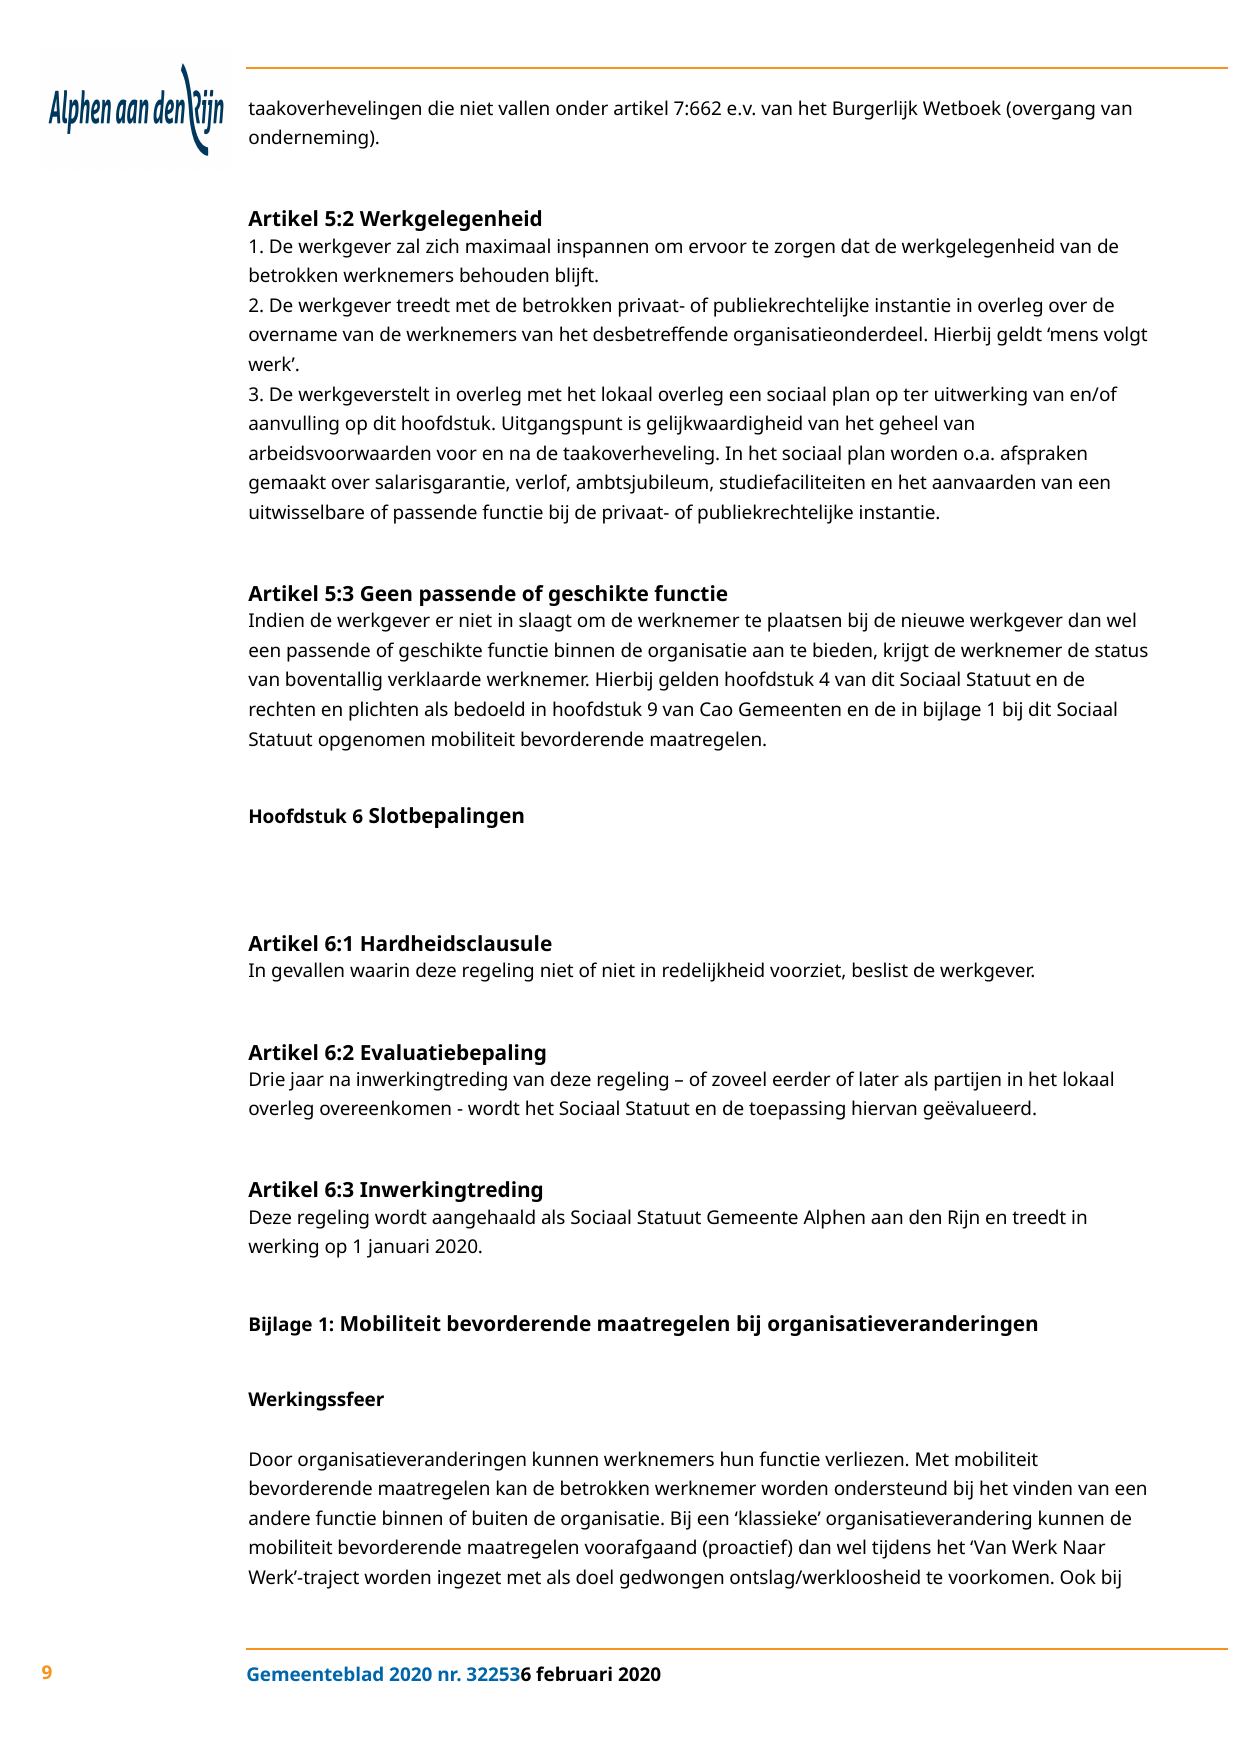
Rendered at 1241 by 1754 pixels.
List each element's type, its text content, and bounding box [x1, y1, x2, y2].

text Artikel 5:3 Geen passende of geschikte functie [248, 579, 1152, 607]
text Deze regeling wordt aangehaald als Sociaal Statuut Gemeente Alphen aan den Rijn en treedt in werking op 1 januari 2020. [248, 1204, 1152, 1259]
text Indien de werkgever er niet in slaagt om de werknemer te plaatsen bij de nieuwe werkgever dan wel een passende of geschikte functie binnen de organisatie aan te bieden, krijgt de werknemer de status van boventallig verklaarde werknemer. Hierbij gelden hoofdstuk 4 van dit Sociaal Statuut en de rechten en plichten als bedoeld in hoofdstuk 9 van Cao Gemeenten en de in bijlage 1 bij dit Sociaal Statuut opgenomen mobiliteit bevorderende maatregelen. [248, 607, 1152, 752]
text Artikel 5:2 Werkgelegenheid [248, 204, 1152, 233]
text Werkingssfeer [248, 1387, 1152, 1412]
text In gevallen waarin deze regeling niet of niet in redelijkheid voorziet, beslist de werkgever. [248, 958, 1152, 983]
text Bijlage 1: Mobiliteit bevorderende maatregelen bij organisatieveranderingen [248, 1309, 1152, 1337]
text Drie jaar na inwerkingtreding van deze regeling – of zoveel eerder of later als partijen in het lokaal overleg overeenkomen - wordt het Sociaal Statuut en de toepassing hiervan geëvalueerd. [248, 1066, 1152, 1121]
picture [41, 47, 231, 172]
text taakoverhevelingen die niet vallen onder artikel 7:662 e.v. van het Burgerlijk Wetboek (overgang van onderneming). [248, 95, 1152, 150]
text Hoofdstuk 6 Slotbepalingen [248, 801, 1152, 829]
text 1. De werkgever zal zich maximaal inspannen om ervoor te zorgen dat de werkgelegenheid van de betrokken werknemers behouden blijft. [248, 233, 1152, 288]
text Artikel 6:3 Inwerkingtreding [248, 1176, 1152, 1204]
text Door organisatieveranderingen kunnen werknemers hun functie verliezen. Met mobiliteit bevorderende maatregelen kan de betrokken werknemer worden ondersteund bij het vinden van een andere functie binnen of buiten de organisatie. Bij een ‘klassieke’ organisatieverandering kunnen de mobiliteit bevorderende maatregelen voorafgaand (proactief) dan wel tijdens het ‘Van Werk Naar Werk’-traject worden ingezet met als doel gedwongen ontslag/werkloosheid te voorkomen. Ook bij [248, 1446, 1152, 1590]
text 3. De werkgeverstelt in overleg met het lokaal overleg een sociaal plan op ter uitwerking van en/of aanvulling op dit hoofdstuk. Uitgangspunt is gelijkwaardigheid van het geheel van arbeidsvoorwaarden voor en na de taakoverheveling. In het sociaal plan worden o.a. afspraken gemaakt over salarisgarantie, verlof, ambtsjubileum, studiefaciliteiten en het aanvaarden van een uitwisselbare of passende functie bij de privaat- of publiekrechtelijke instantie. [248, 381, 1152, 525]
text Artikel 6:2 Evaluatiebepaling [248, 1038, 1152, 1066]
text Artikel 6:1 Hardheidsclausule [248, 929, 1152, 958]
text 2. De werkgever treedt met de betrokken privaat- of publiekrechtelijke instantie in overleg over de overname van de werknemers van het desbetreffende organisatieonderdeel. Hierbij geldt ‘mens volgt werk’. [248, 292, 1152, 377]
